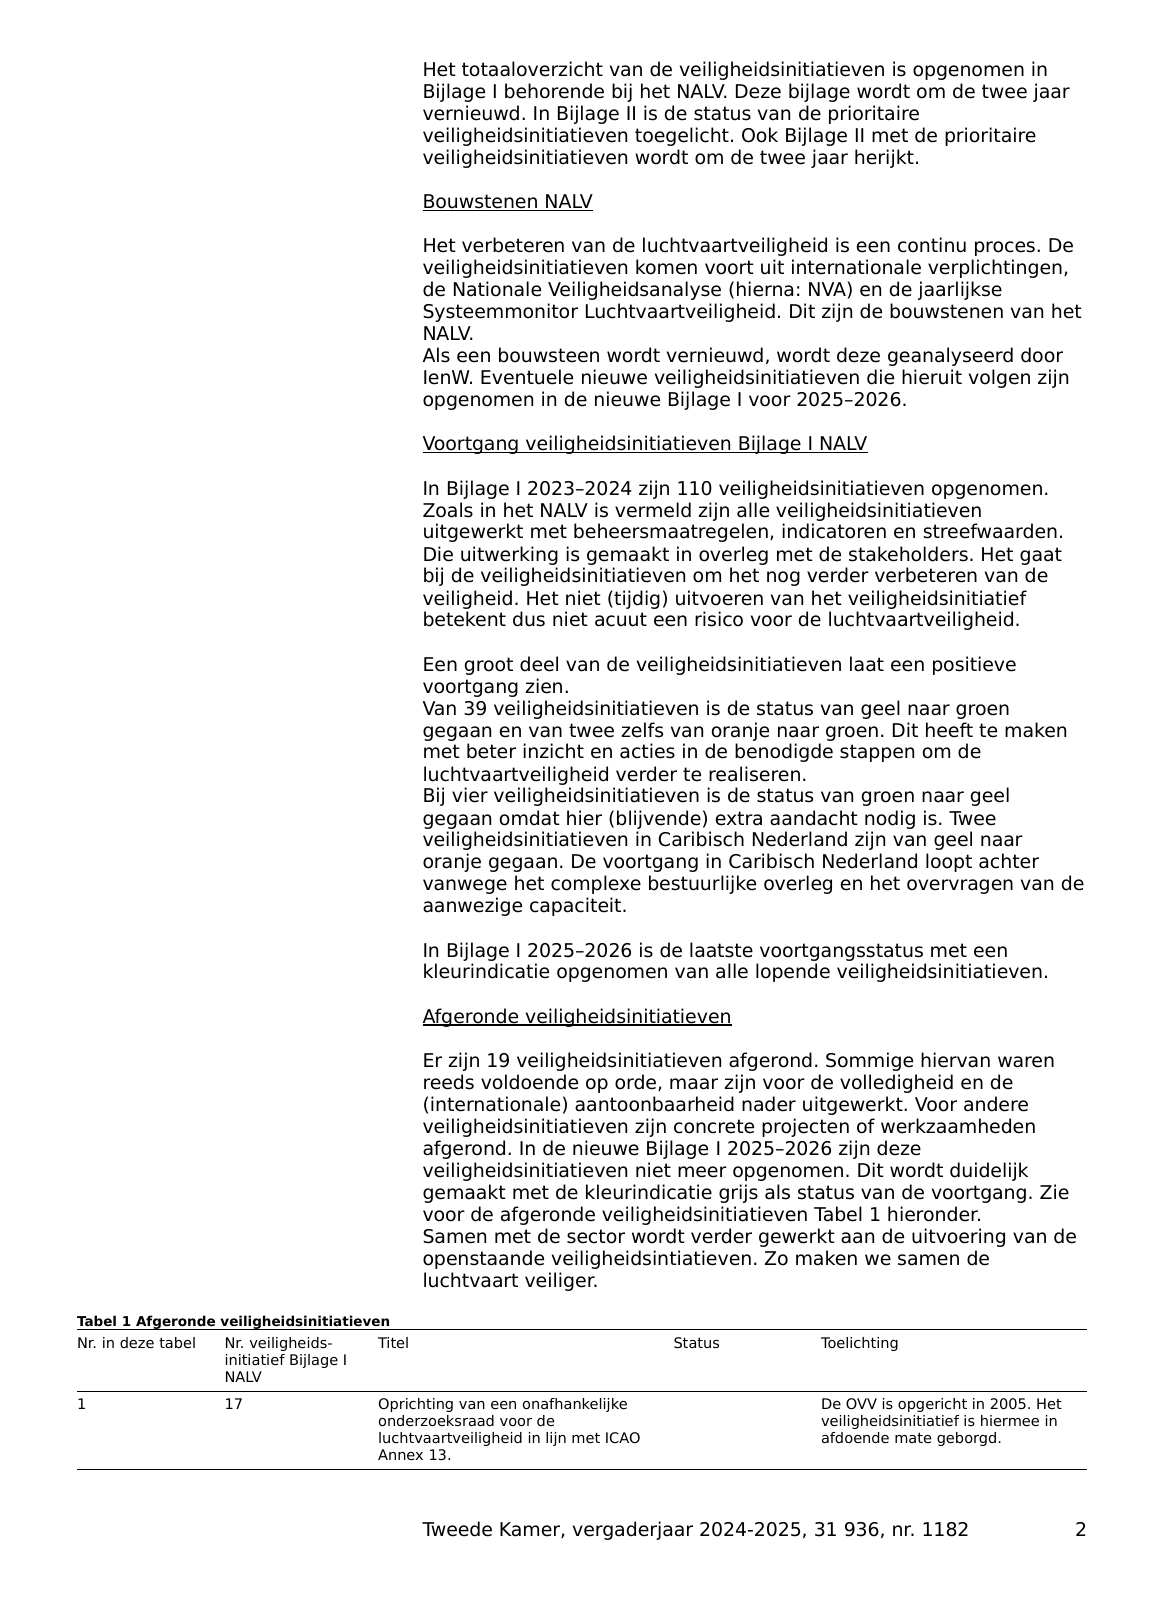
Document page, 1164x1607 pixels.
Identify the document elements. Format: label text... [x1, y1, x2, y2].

subtitle Bouwstenen NALV [422, 191, 1087, 213]
text Het verbeteren van de luchtvaartveiligheid is een continu proces. De veiligheidsinitiatieven komen voort uit internationale verplichtingen, de Nationale Veiligheidsanalyse (hierna: NVA) en de jaarlijkse Systeemmonitor Luchtvaartveiligheid. Dit zijn de bouwstenen van het NALV. [422, 235, 1087, 345]
table_cell Status [667, 1330, 815, 1391]
table_cell Titel [372, 1330, 667, 1391]
subtitle Afgeronde veiligheidsinitiatieven [422, 1006, 1087, 1028]
text Een groot deel van de veiligheidsinitiatieven laat een positieve voortgang zien. [422, 653, 1087, 697]
text Als een bouwsteen wordt vernieuwd, wordt deze geanalyseerd door IenW. Eventuele nieuwe veiligheidsinitiatieven die hieruit volgen zijn opgenomen in de nieuwe Bijlage I voor 2025–2026. [422, 345, 1087, 411]
table_header Tabel 1 Afgeronde veiligheidsinitiatieven [77, 1314, 1087, 1329]
text In Bijlage I 2025–2026 is de laatste voortgangsstatus met een kleurindicatie opgenomen van alle lopende veiligheidsinitiatieven. [422, 939, 1087, 983]
table_cell 17 [219, 1392, 372, 1469]
text Bij vier veiligheidsinitiatieven is de status van groen naar geel gegaan omdat hier (blijvende) extra aandacht nodig is. Twee veiligheidsinitiatieven in Caribisch Nederland zijn van geel naar oranje gegaan. De voortgang in Caribisch Nederland loopt achter vanwege het complexe bestuurlijke overleg en het overvragen van de aanwezige capaciteit. [422, 785, 1087, 917]
table_cell Nr. in deze tabel [77, 1330, 218, 1391]
table_cell [667, 1392, 815, 1469]
table_cell Nr. veiligheids-initiatief Bijlage I NALV [219, 1330, 372, 1391]
table_cell Toelichting [815, 1330, 1087, 1391]
table_cell 1 [77, 1392, 218, 1469]
text In Bijlage I 2023–2024 zijn 110 veiligheidsinitiatieven opgenomen. Zoals in het NALV is vermeld zijn alle veiligheidsinitiatieven uitgewerkt met beheersmaatregelen, indicatoren en streefwaarden. Die uitwerking is gemaakt in overleg met de stakeholders. Het gaat bij de veiligheidsinitiatieven om het nog verder verbeteren van de veiligheid. Het niet (tijdig) uitvoeren van het veiligheidsinitiatief betekent dus niet acuut een risico voor de luchtvaartveiligheid. [422, 477, 1087, 631]
text Er zijn 19 veiligheidsinitiatieven afgerond. Sommige hiervan waren reeds voldoende op orde, maar zijn voor de volledigheid en de (internationale) aantoonbaarheid nader uitgewerkt. Voor andere veiligheidsinitiatieven zijn concrete projecten of werkzaamheden afgerond. In de nieuwe Bijlage I 2025–2026 zijn deze veiligheidsinitiatieven niet meer opgenomen. Dit wordt duidelijk gemaakt met de kleurindicatie grijs als status van de voortgang. Zie voor de afgeronde veiligheidsinitiatieven Tabel 1 hieronder. [422, 1050, 1087, 1226]
subtitle Voortgang veiligheidsinitiatieven Bijlage I NALV [422, 433, 1087, 455]
text Van 39 veiligheidsinitiatieven is de status van geel naar groen gegaan en van twee zelfs van oranje naar groen. Dit heeft te maken met beter inzicht en acties in de benodigde stappen om de luchtvaartveiligheid verder te realiseren. [422, 697, 1087, 785]
text Samen met de sector wordt verder gewerkt aan de uitvoering van de openstaande veiligheidsintiatieven. Zo maken we samen de luchtvaart veiliger. [422, 1226, 1087, 1292]
table_cell Oprichting van een onafhankelijke onderzoeksraad voor de luchtvaartveiligheid in lijn met ICAO Annex 13. [372, 1392, 667, 1469]
text Het totaaloverzicht van de veiligheidsinitiatieven is opgenomen in Bijlage I behorende bij het NALV. Deze bijlage wordt om de twee jaar vernieuwd. In Bijlage II is de status van de prioritaire veiligheidsinitiatieven toegelicht. Ook Bijlage II met de prioritaire veiligheidsinitiatieven wordt om de twee jaar herijkt. [422, 59, 1087, 169]
table_cell De OVV is opgericht in 2005. Het veiligheidsinitiatief is hiermee in afdoende mate geborgd. [815, 1392, 1087, 1469]
